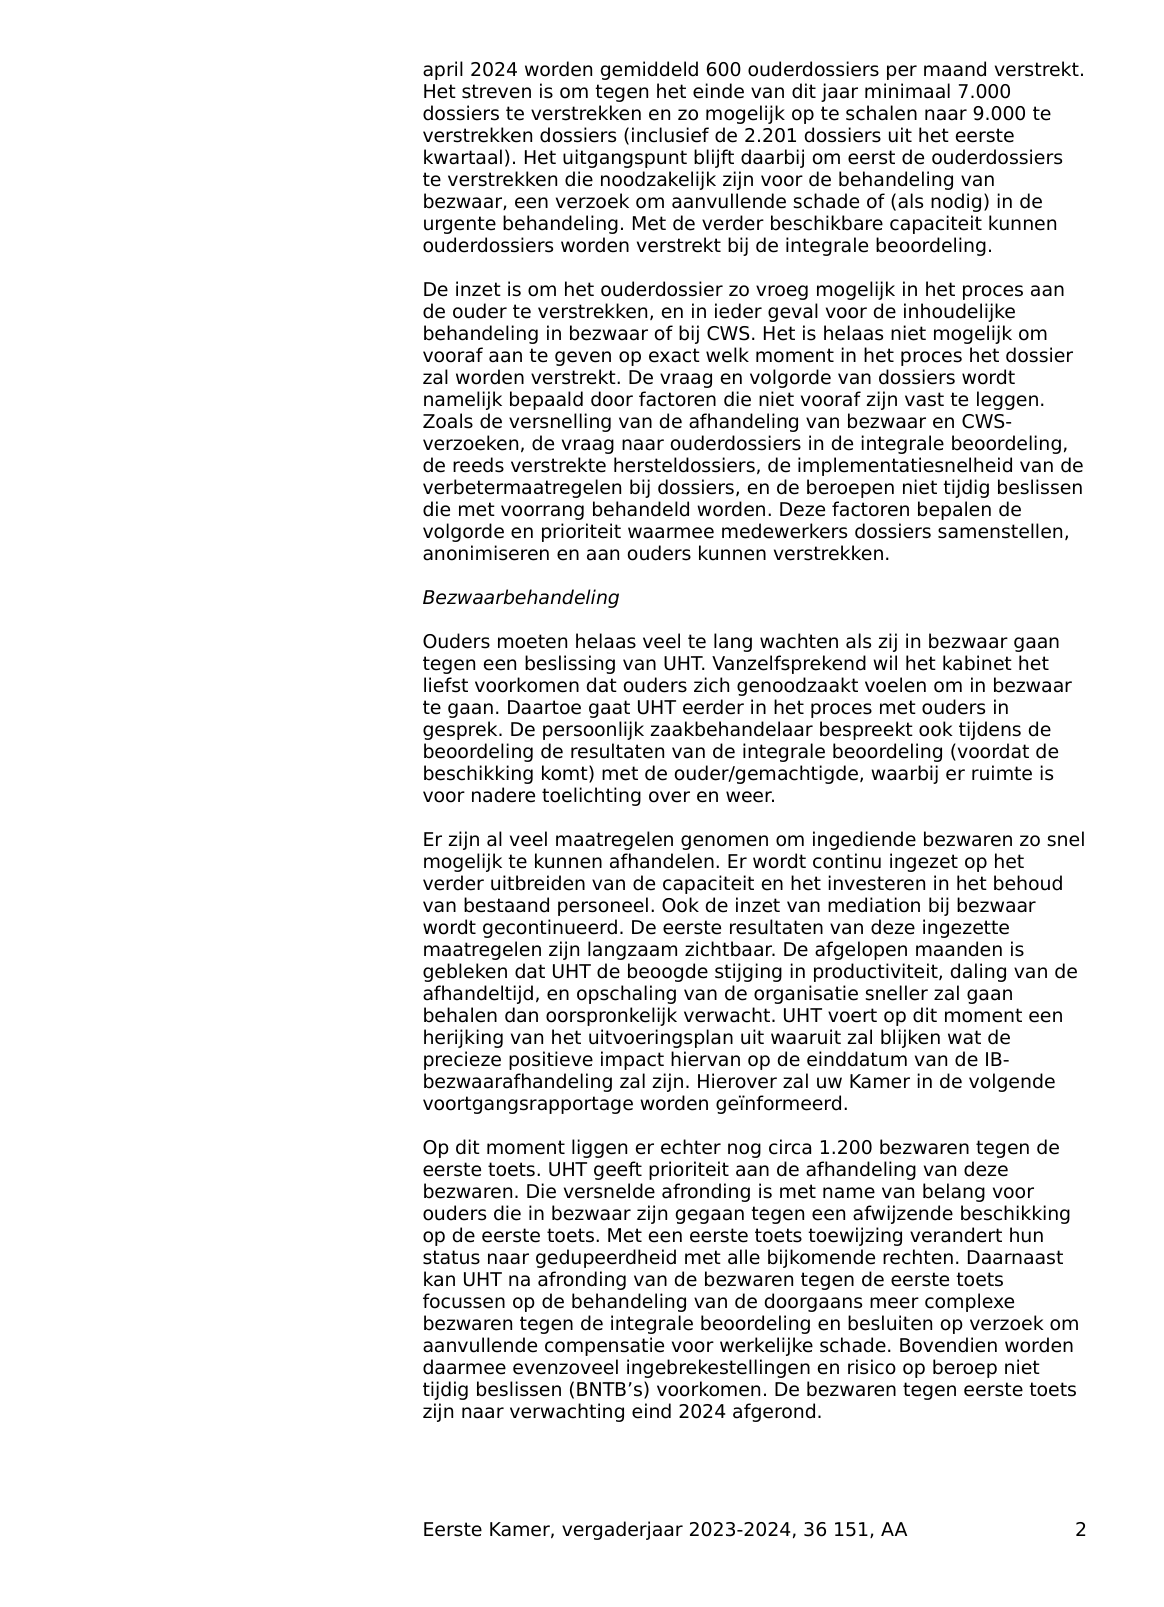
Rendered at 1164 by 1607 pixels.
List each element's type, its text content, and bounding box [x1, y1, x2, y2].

text april 2024 worden gemiddeld 600 ouderdossiers per maand verstrekt. Het streven is om tegen het einde van dit jaar minimaal 7.000 dossiers te verstrekken en zo mogelijk op te schalen naar 9.000 te verstrekken dossiers (inclusief de 2.201 dossiers uit het eerste kwartaal). Het uitgangspunt blijft daarbij om eerst de ouderdossiers te verstrekken die noodzakelijk zijn voor de behandeling van bezwaar, een verzoek om aanvullende schade of (als nodig) in de urgente behandeling. Met de verder beschikbare capaciteit kunnen ouderdossiers worden verstrekt bij de integrale beoordeling. [422, 59, 1087, 257]
text De inzet is om het ouderdossier zo vroeg mogelijk in het proces aan de ouder te verstrekken, en in ieder geval voor de inhoudelijke behandeling in bezwaar of bij CWS. Het is helaas niet mogelijk om vooraf aan te geven op exact welk moment in het proces het dossier zal worden verstrekt. De vraag en volgorde van dossiers wordt namelijk bepaald door factoren die niet vooraf zijn vast te leggen. Zoals de versnelling van de afhandeling van bezwaar en CWS-verzoeken, de vraag naar ouderdossiers in de integrale beoordeling, de reeds verstrekte hersteldossiers, de implementatiesnelheid van de verbetermaatregelen bij dossiers, en de beroepen niet tijdig beslissen die met voorrang behandeld worden. Deze factoren bepalen de volgorde en prioriteit waarmee medewerkers dossiers samenstellen, anonimiseren en aan ouders kunnen verstrekken. [422, 279, 1087, 565]
text Er zijn al veel maatregelen genomen om ingediende bezwaren zo snel mogelijk te kunnen afhandelen. Er wordt continu ingezet op het verder uitbreiden van de capaciteit en het investeren in het behoud van bestaand personeel. Ook de inzet van mediation bij bezwaar wordt gecontinueerd. De eerste resultaten van deze ingezette maatregelen zijn langzaam zichtbaar. De afgelopen maanden is gebleken dat UHT de beoogde stijging in productiviteit, daling van de afhandeltijd, en opschaling van de organisatie sneller zal gaan behalen dan oorspronkelijk verwacht. UHT voert op dit moment een herijking van het uitvoeringsplan uit waaruit zal blijken wat de precieze positieve impact hiervan op de einddatum van de IB-bezwaarafhandeling zal zijn. Hierover zal uw Kamer in de volgende voortgangsrapportage worden geïnformeerd. [422, 829, 1087, 1115]
subtitle Bezwaarbehandeling [422, 587, 1087, 609]
text Ouders moeten helaas veel te lang wachten als zij in bezwaar gaan tegen een beslissing van UHT. Vanzelfsprekend wil het kabinet het liefst voorkomen dat ouders zich genoodzaakt voelen om in bezwaar te gaan. Daartoe gaat UHT eerder in het proces met ouders in gesprek. De persoonlijk zaakbehandelaar bespreekt ook tijdens de beoordeling de resultaten van de integrale beoordeling (voordat de beschikking komt) met de ouder/gemachtigde, waarbij er ruimte is voor nadere toelichting over en weer. [422, 631, 1087, 807]
text Op dit moment liggen er echter nog circa 1.200 bezwaren tegen de eerste toets. UHT geeft prioriteit aan de afhandeling van deze bezwaren. Die versnelde afronding is met name van belang voor ouders die in bezwaar zijn gegaan tegen een afwijzende beschikking op de eerste toets. Met een eerste toets toewijzing verandert hun status naar gedupeerdheid met alle bijkomende rechten. Daarnaast kan UHT na afronding van de bezwaren tegen de eerste toets focussen op de behandeling van de doorgaans meer complexe bezwaren tegen de integrale beoordeling en besluiten op verzoek om aanvullende compensatie voor werkelijke schade. Bovendien worden daarmee evenzoveel ingebrekestellingen en risico op beroep niet tijdig beslissen (BNTB’s) voorkomen. De bezwaren tegen eerste toets zijn naar verwachting eind 2024 afgerond. [422, 1137, 1087, 1423]
